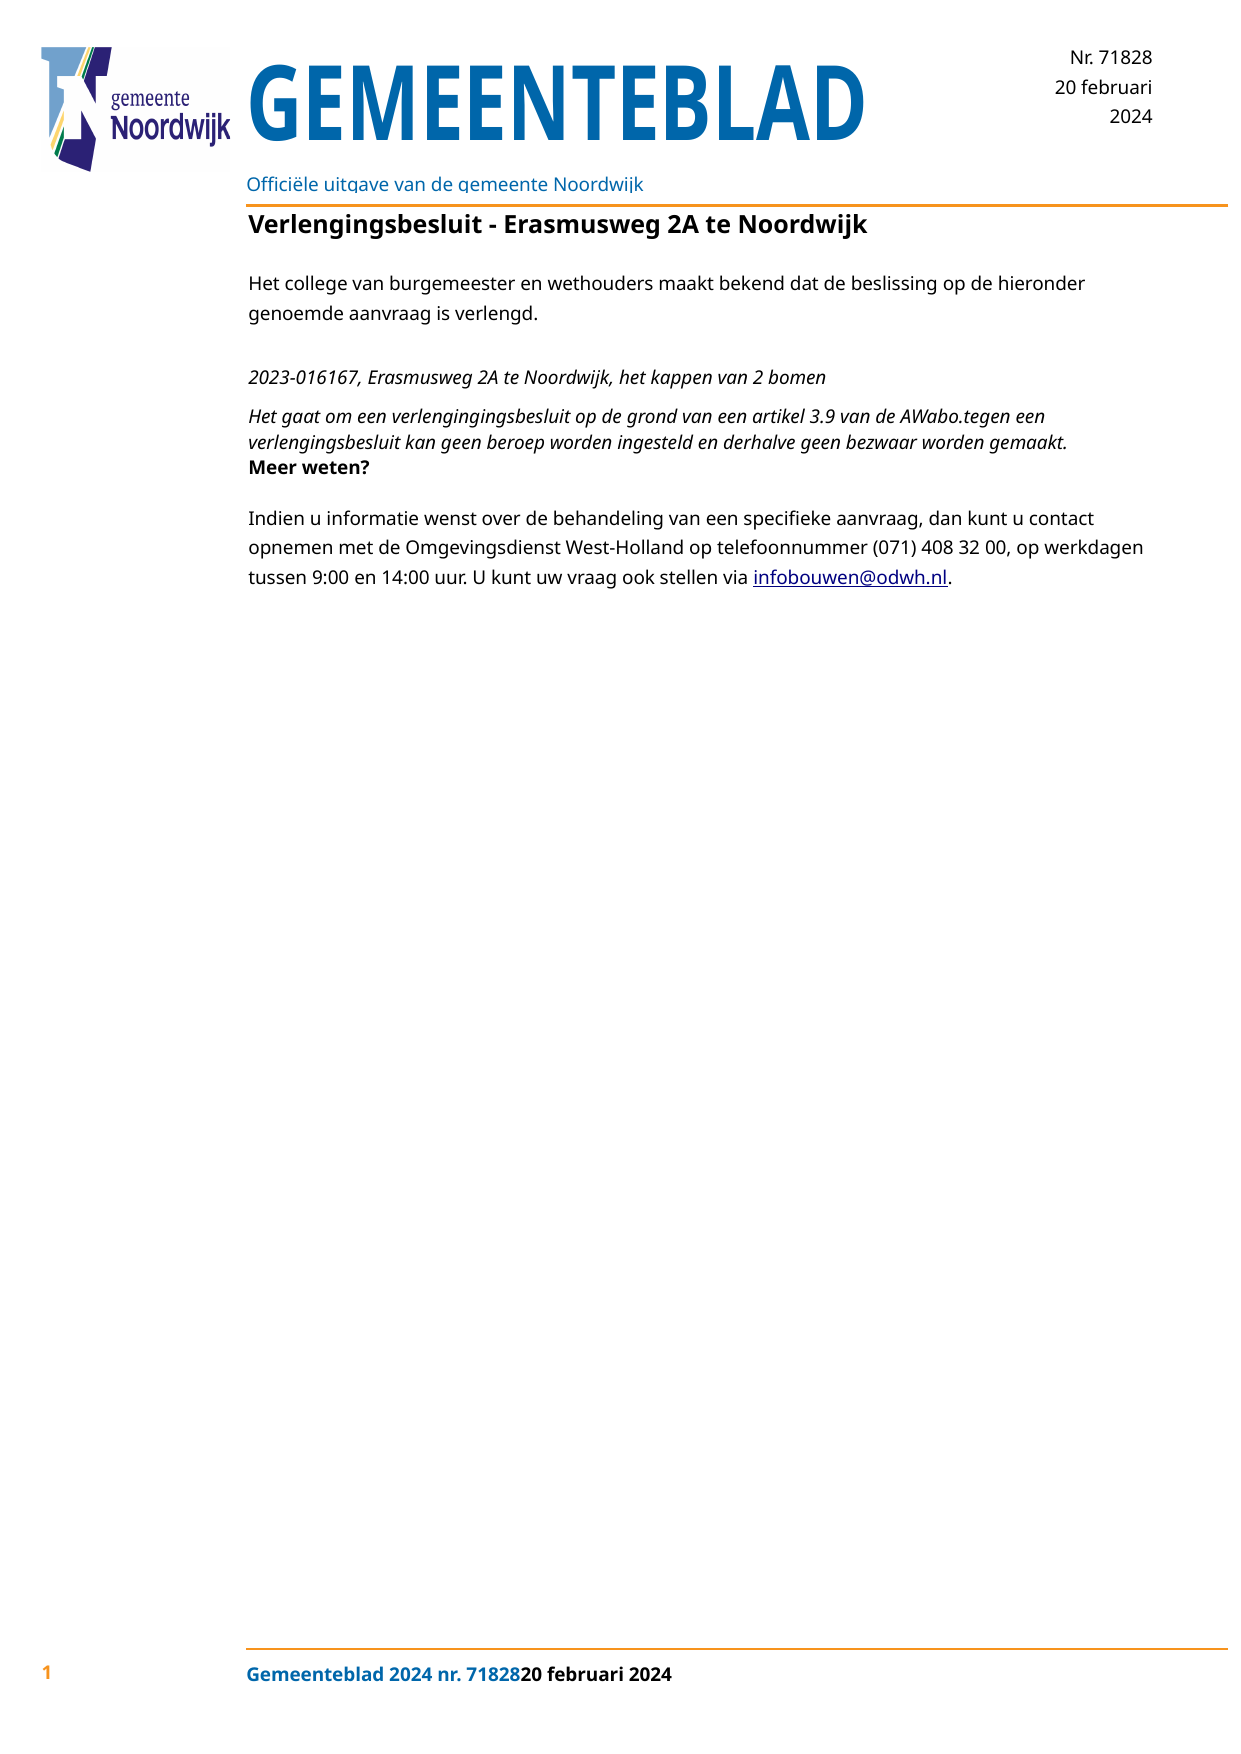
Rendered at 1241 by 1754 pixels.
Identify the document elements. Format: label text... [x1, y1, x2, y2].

text Het college van burgemeester en wethouders maakt bekend dat de beslissing op de hieronder genoemde aanvraag is verlengd. [248, 270, 1152, 326]
text Meer weten? [248, 454, 1152, 480]
text Verlengingsbesluit - Erasmusweg 2A te Noordwijk [248, 207, 1152, 241]
text Indien u informatie wenst over de behandeling van een specifieke aanvraag, dan kunt u contact opnemen met de Omgevingsdienst West-Holland op telefoonnummer (071) 408 32 00, op werkdagen tussen 9:00 en 14:00 uur. U kunt uw vraag ook stellen via infobouwen@odwh.nl. [248, 505, 1152, 590]
text Het gaat om een verlengingingsbesluit op de grond van een artikel 3.9 van de AWabo.tegen een verlengingsbesluit kan geen beroep worden ingesteld en derhalve geen bezwaar worden gemaakt. [248, 403, 1152, 454]
text 2023-016167, Erasmusweg 2A te Noordwijk, het kappen van 2 bomen [248, 364, 1152, 389]
picture [41, 47, 231, 172]
